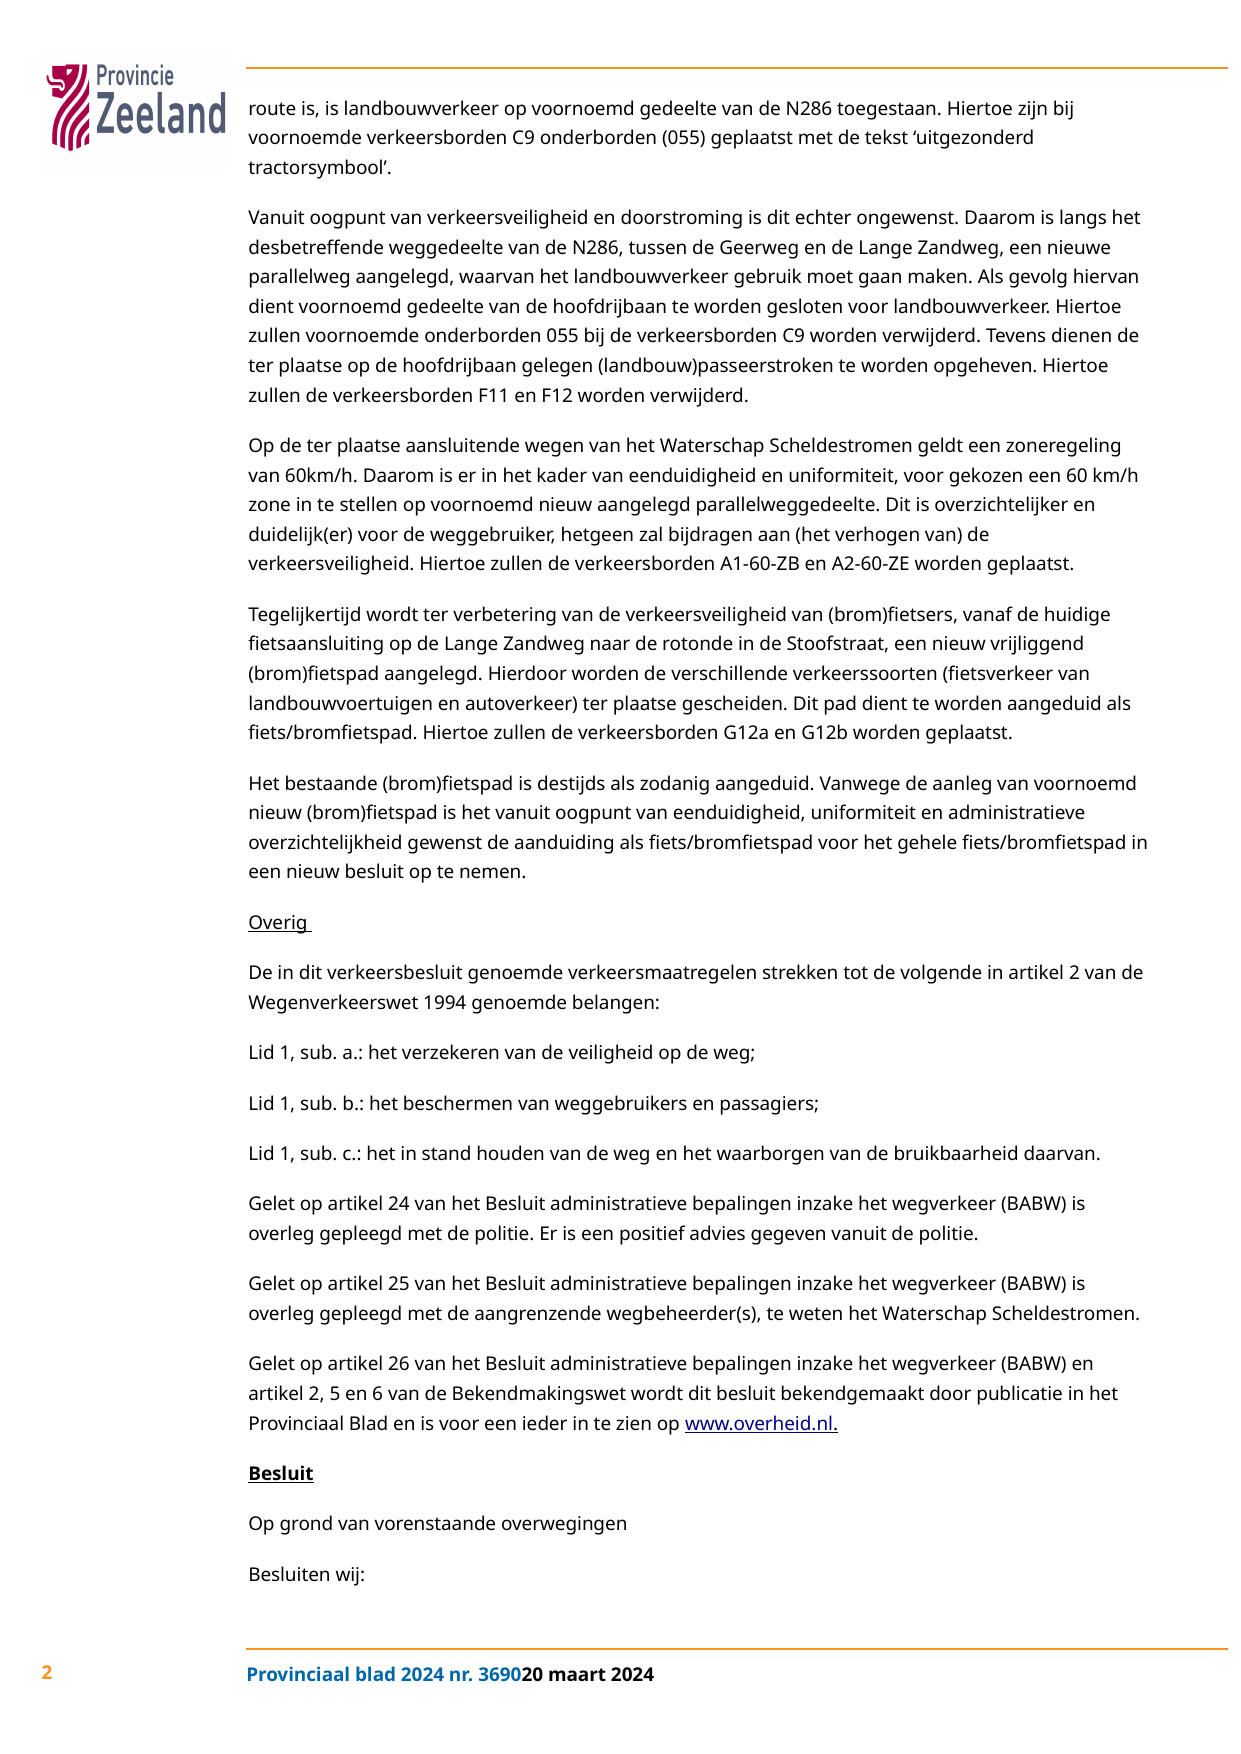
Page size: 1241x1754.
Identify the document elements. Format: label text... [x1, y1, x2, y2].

text Op grond van vorenstaande overwegingen [248, 1511, 1152, 1536]
text route is, is landbouwverkeer op voornoemd gedeelte van de N286 toegestaan. Hiertoe zijn bij voornoemde verkeersborden C9 onderborden (055) geplaatst met de tekst ‘uitgezonderd tractorsymbool’. [248, 95, 1152, 180]
text Vanuit oogpunt van verkeersveiligheid en doorstroming is dit echter ongewenst. Daarom is langs het desbetreffende weggedeelte van de N286, tussen de Geerweg en de Lange Zandweg, een nieuwe parallelweg aangelegd, waarvan het landbouwverkeer gebruik moet gaan maken. Als gevolg hiervan dient voornoemd gedeelte van de hoofdrijbaan te worden gesloten voor landbouwverkeer. Hiertoe zullen voornoemde onderborden 055 bij de verkeersborden C9 worden verwijderd. Tevens dienen de ter plaatse op de hoofdrijbaan gelegen (landbouw)passeerstroken te worden opgeheven. Hiertoe zullen de verkeersborden F11 en F12 worden verwijderd. [248, 204, 1152, 408]
text Het bestaande (brom)fietspad is destijds als zodanig aangeduid. Vanwege de aanleg van voornoemd nieuw (brom)fietspad is het vanuit oogpunt van eenduidigheid, uniformiteit en administratieve overzichtelijkheid gewenst de aanduiding als fiets/bromfietspad voor het gehele fiets/bromfietspad in een nieuw besluit op te nemen. [248, 770, 1152, 884]
text De in dit verkeersbesluit genoemde verkeersmaatregelen strekken tot de volgende in artikel 2 van de Wegenverkeerswet 1994 genoemde belangen: [248, 959, 1152, 1015]
text Gelet op artikel 25 van het Besluit administratieve bepalingen inzake het wegverkeer (BABW) is overleg gepleegd met de aangrenzende wegbeheerder(s), te weten het Waterschap Scheldestromen. [248, 1271, 1152, 1326]
text Gelet op artikel 24 van het Besluit administratieve bepalingen inzake het wegverkeer (BABW) is overleg gepleegd met de politie. Er is een positief advies gegeven vanuit de politie. [248, 1191, 1152, 1246]
text Besluiten wij: [248, 1561, 1152, 1587]
text Besluit [248, 1460, 1152, 1486]
picture [41, 47, 231, 172]
text Lid 1, sub. c.: het in stand houden van de weg en het waarborgen van de bruikbaarheid daarvan. [248, 1140, 1152, 1166]
text Op de ter plaatse aansluitende wegen van het Waterschap Scheldestromen geldt een zoneregeling van 60km/h. Daarom is er in het kader van eenduidigheid en uniformiteit, voor gekozen een 60 km/h zone in te stellen op voornoemd nieuw aangelegd parallelweggedeelte. Dit is overzichtelijker en duidelijk(er) voor de weggebruiker, hetgeen zal bijdragen aan (het verhogen van) de verkeersveiligheid. Hiertoe zullen de verkeersborden A1-60-ZB en A2-60-ZE worden geplaatst. [248, 432, 1152, 576]
text Lid 1, sub. a.: het verzekeren van de veiligheid op de weg; [248, 1039, 1152, 1065]
text Lid 1, sub. b.: het beschermen van weggebruikers en passagiers; [248, 1090, 1152, 1116]
text Tegelijkertijd wordt ter verbetering van de verkeersveiligheid van (brom)fietsers, vanaf de huidige fietsaansluiting op de Lange Zandweg naar de rotonde in de Stoofstraat, een nieuw vrijliggend (brom)fietspad aangelegd. Hierdoor worden de verschillende verkeerssoorten (fietsverkeer van landbouwvoertuigen en autoverkeer) ter plaatse gescheiden. Dit pad dient te worden aangeduid als fiets/bromfietspad. Hiertoe zullen de verkeersborden G12a en G12b worden geplaatst. [248, 601, 1152, 745]
text Overig [248, 909, 1152, 935]
text Gelet op artikel 26 van het Besluit administratieve bepalingen inzake het wegverkeer (BABW) en artikel 2, 5 en 6 van de Bekendmakingswet wordt dit besluit bekendgemaakt door publicatie in het Provinciaal Blad en is voor een ieder in te zien op www.overheid.nl. [248, 1351, 1152, 1436]
